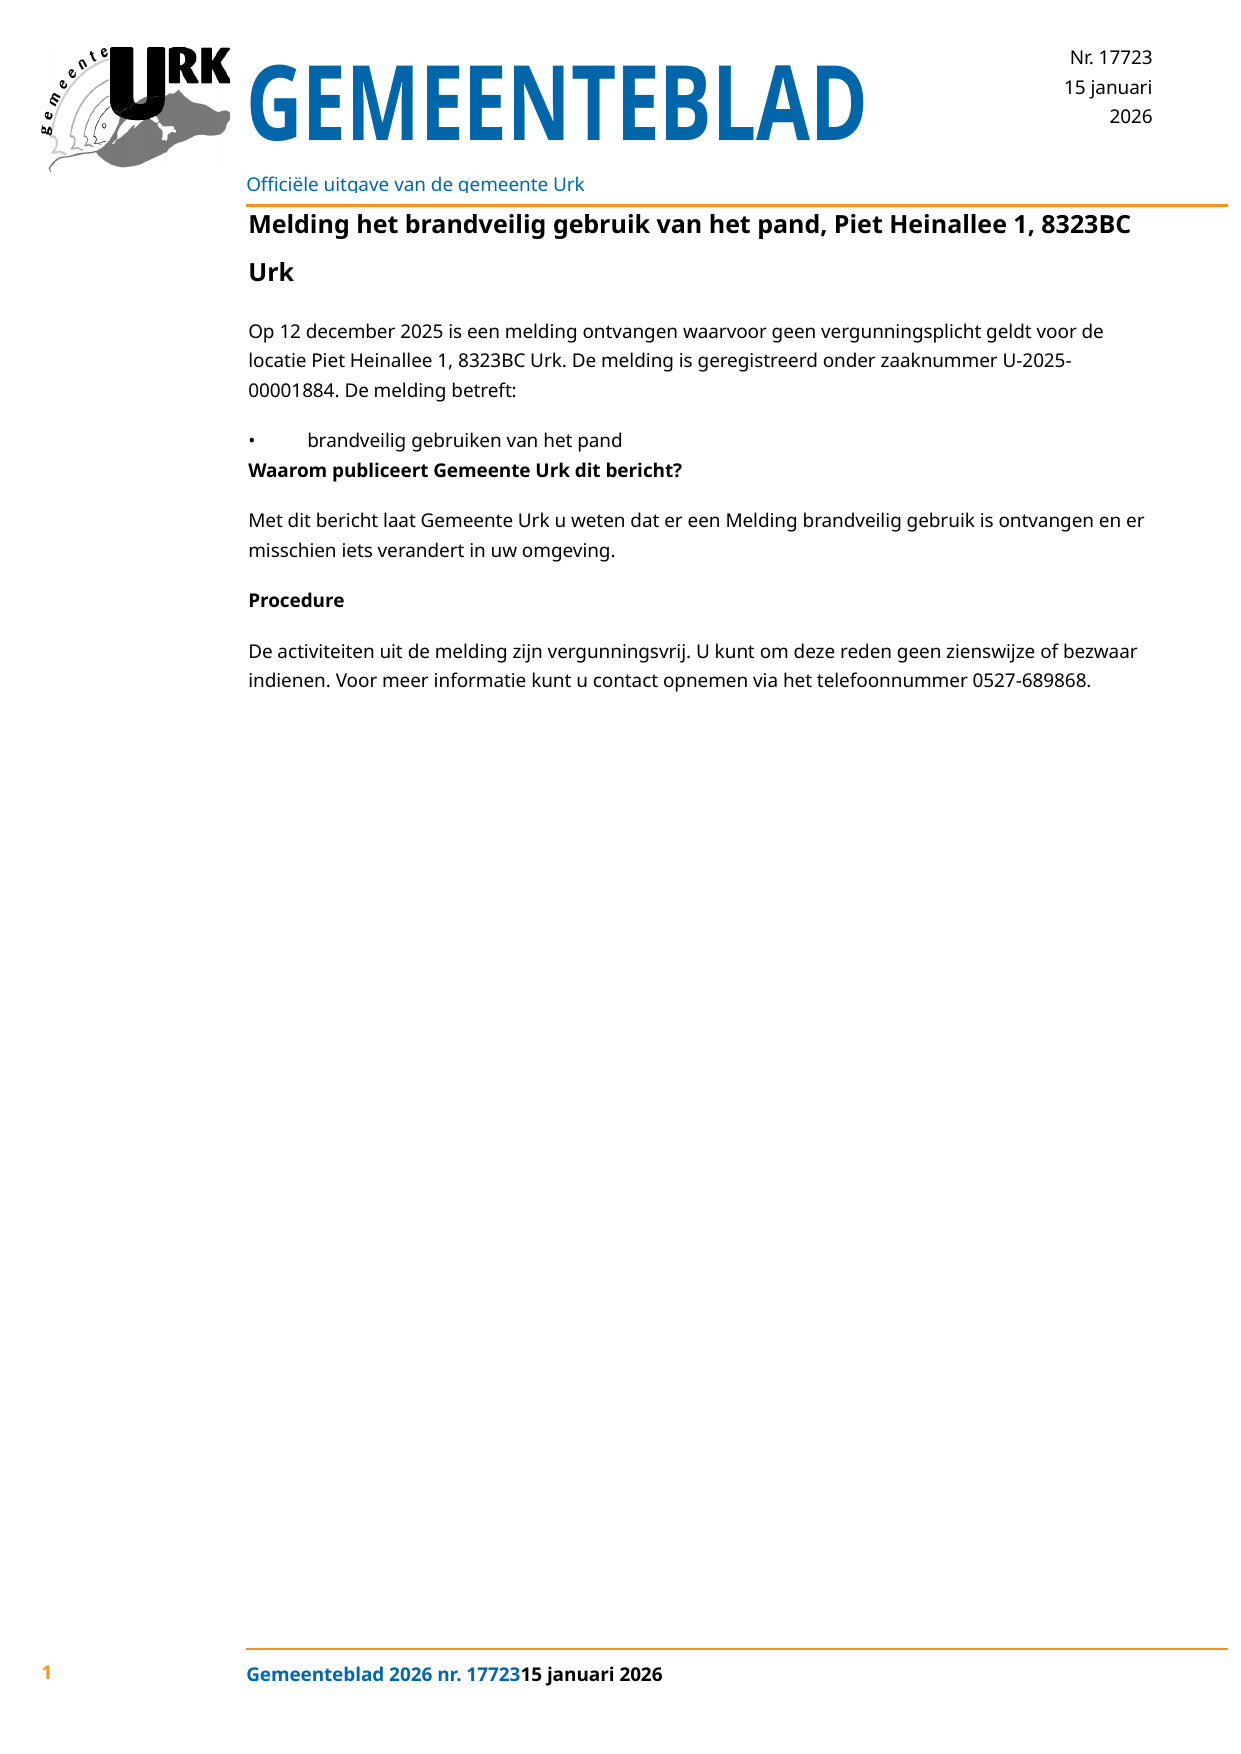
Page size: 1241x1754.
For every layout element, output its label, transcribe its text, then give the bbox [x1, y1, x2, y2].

picture [41, 47, 231, 172]
text Procedure [248, 587, 1152, 613]
text Melding het brandveilig gebruik van het pand, Piet Heinallee 1, 8323BC Urk [248, 207, 1152, 288]
text Met dit bericht laat Gemeente Urk u weten dat er een Melding brandveilig gebruik is ontvangen en er misschien iets verandert in uw omgeving. [248, 507, 1152, 563]
text De activiteiten uit de melding zijn vergunningsvrij. U kunt om deze reden geen zienswijze of bezwaar indienen. Voor meer informatie kunt u contact opnemen via het telefoonnummer 0527-689868. [248, 638, 1152, 693]
text Op 12 december 2025 is een melding ontvangen waarvoor geen vergunningsplicht geldt voor de locatie Piet Heinallee 1, 8323BC Urk. De melding is geregistreerd onder zaaknummer U-2025-00001884. De melding betreft: [248, 318, 1152, 403]
list brandveilig gebruiken van het pand [248, 427, 1152, 453]
text Waarom publiceert Gemeente Urk dit bericht? [248, 457, 1152, 483]
